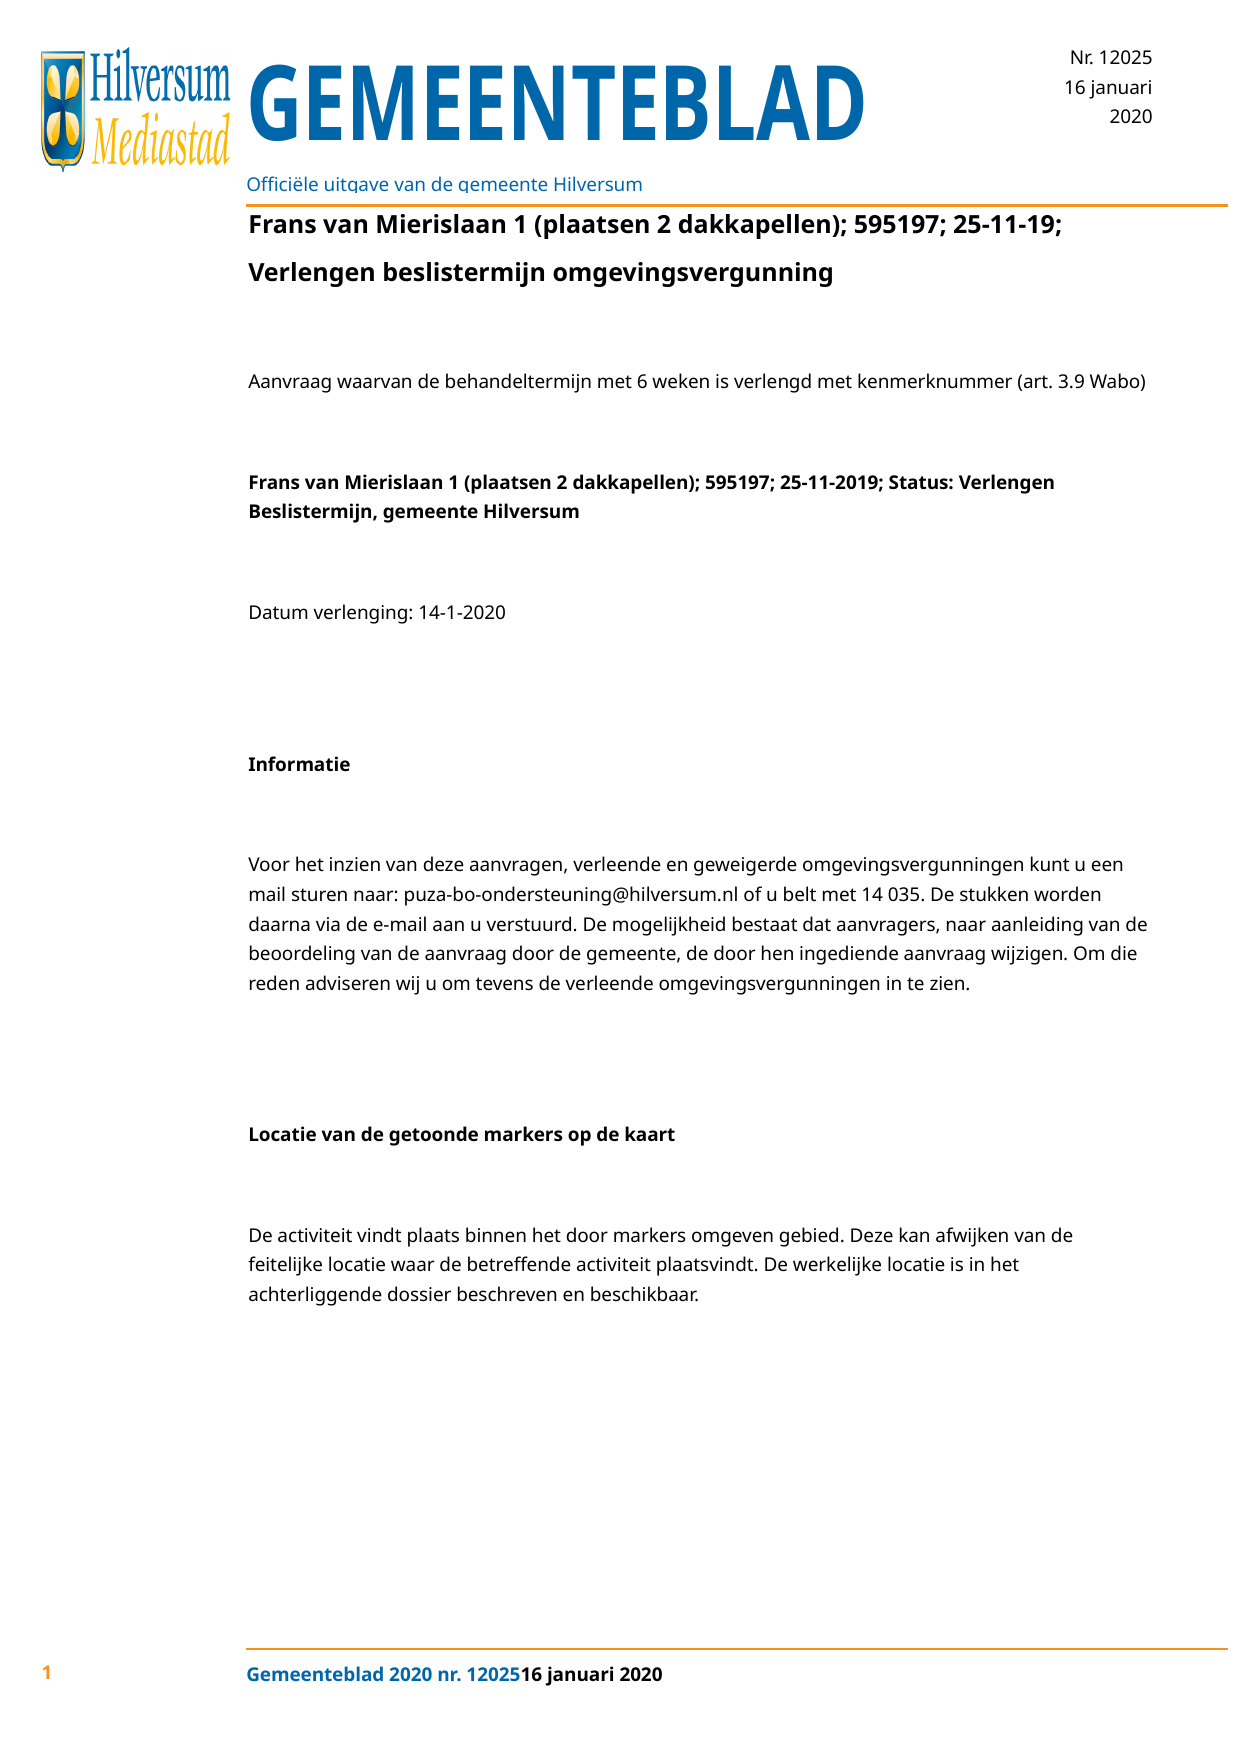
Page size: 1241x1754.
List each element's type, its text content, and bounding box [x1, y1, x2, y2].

text Datum verlenging: 14-1-2020 [248, 599, 1152, 625]
text Aanvraag waarvan de behandeltermijn met 6 weken is verlengd met kenmerknummer (art. 3.9 Wabo) [248, 368, 1152, 394]
text Frans van Mierislaan 1 (plaatsen 2 dakkapellen); 595197; 25-11-19; Verlengen beslistermijn omgevingsvergunning [248, 207, 1152, 288]
text De activiteit vindt plaats binnen het door markers omgeven gebied. Deze kan afwijken van de feitelijke locatie waar de betreffende activiteit plaatsvindt. De werkelijke locatie is in het achterliggende dossier beschreven en beschikbaar. [248, 1222, 1152, 1307]
picture [41, 47, 231, 172]
text Voor het inzien van deze aanvragen, verleende en geweigerde omgevingsvergunningen kunt u een mail sturen naar: puza-bo-ondersteuning@hilversum.nl of u belt met 14 035. De stukken worden daarna via de e-mail aan u verstuurd. De mogelijkheid bestaat dat aanvragers, naar aanleiding van de beoordeling van de aanvraag door de gemeente, de door hen ingediende aanvraag wijzigen. Om die reden adviseren wij u om tevens de verleende omgevingsvergunningen in te zien. [248, 852, 1152, 996]
text Informatie [248, 751, 1152, 777]
text Locatie van de getoonde markers op de kaart [248, 1121, 1152, 1147]
text Frans van Mierislaan 1 (plaatsen 2 dakkapellen); 595197; 25-11-2019; Status: Verlengen Beslistermijn, gemeente Hilversum [248, 469, 1152, 524]
